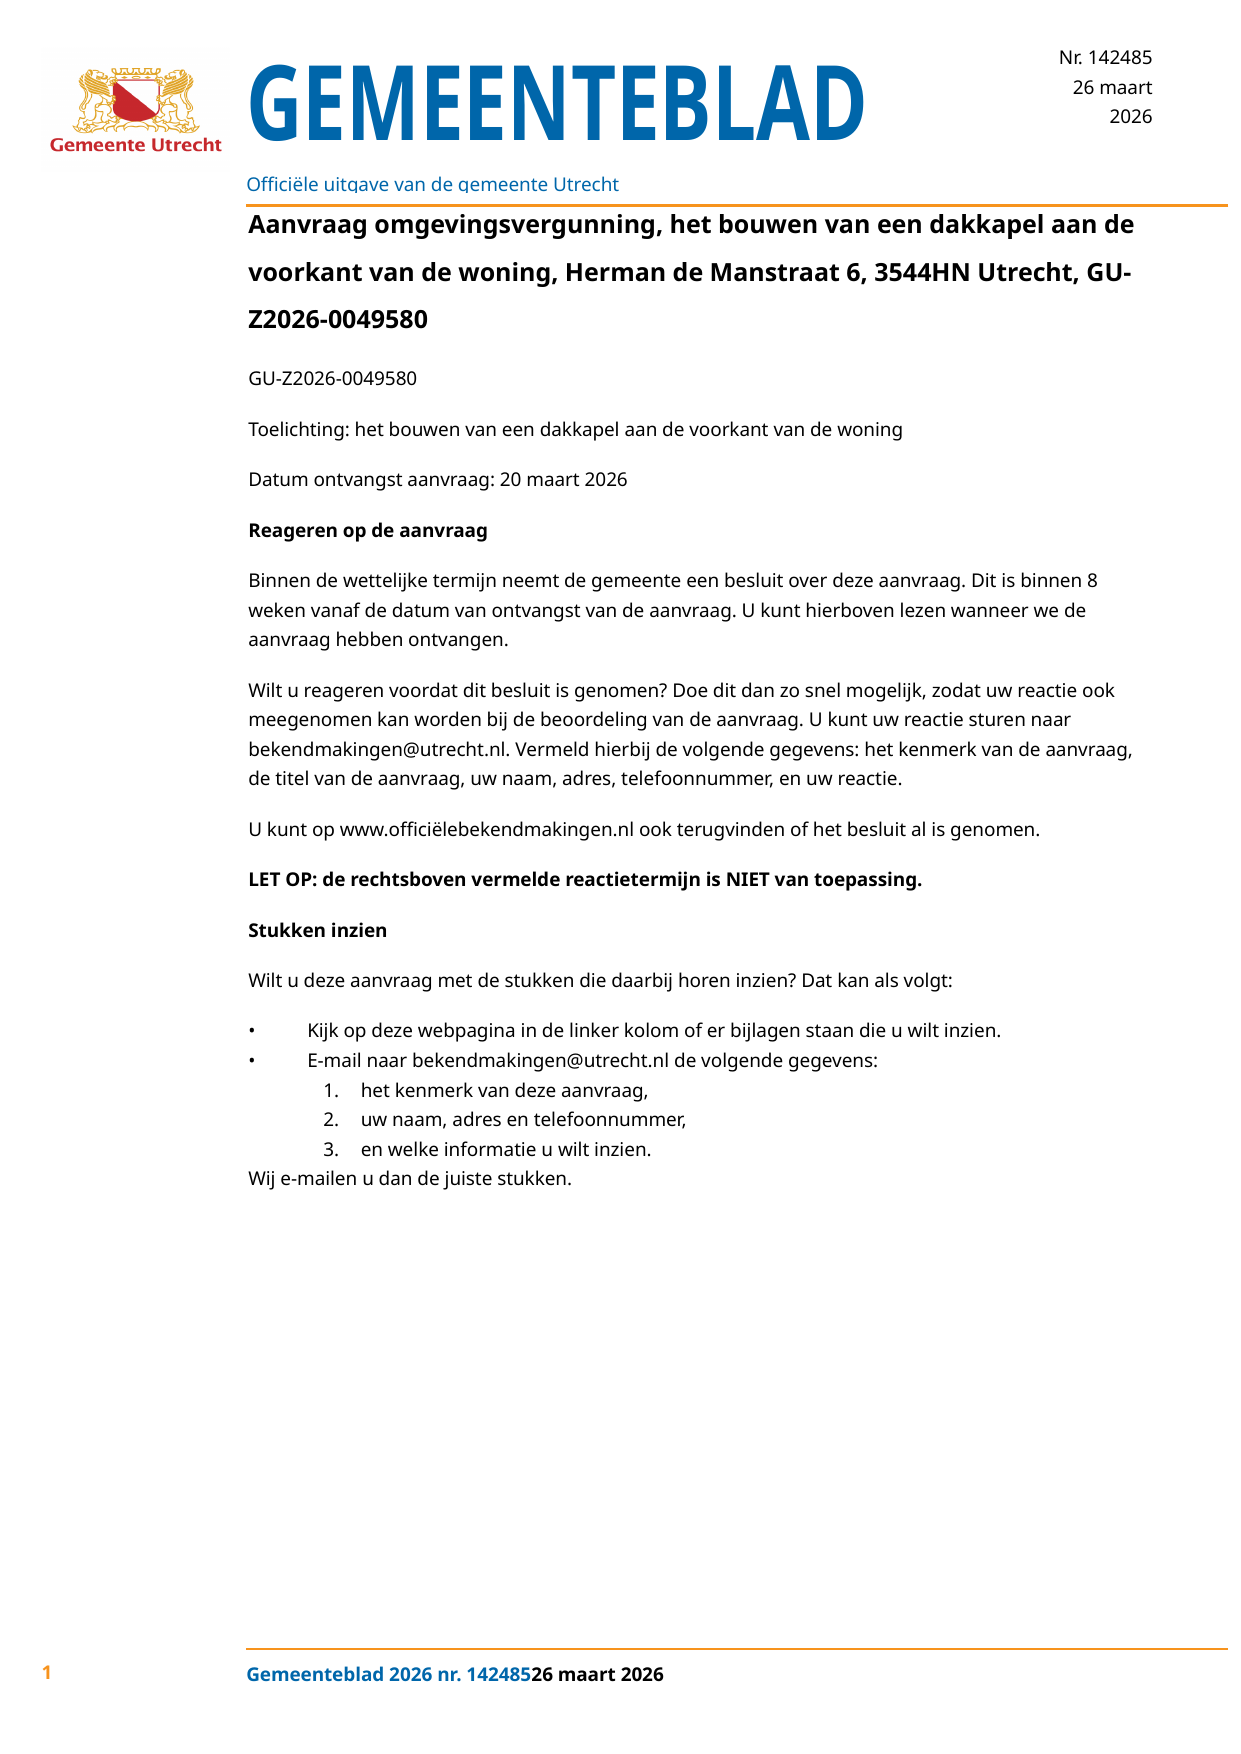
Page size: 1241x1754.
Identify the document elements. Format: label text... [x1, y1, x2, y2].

text Wilt u reageren voordat dit besluit is genomen? Doe dit dan zo snel mogelijk, zodat uw reactie ook meegenomen kan worden bij de beoordeling van de aanvraag. U kunt uw reactie sturen naar bekendmakingen@utrecht.nl. Vermeld hierbij de volgende gegevens: het kenmerk van de aanvraag, de titel van de aanvraag, uw naam, adres, telefoonnummer, en uw reactie. [248, 677, 1152, 791]
text Stukken inzien [248, 917, 1152, 942]
text Reageren op de aanvraag [248, 517, 1152, 542]
text LET OP: de rechtsboven vermelde reactietermijn is NIET van toepassing. [248, 866, 1152, 892]
list Kijk op deze webpagina in de linker kolom of er bijlagen staan die u wilt inzien. [248, 1018, 1152, 1043]
text Toelichting: het bouwen van een dakkapel aan de voorkant van de woning [248, 416, 1152, 442]
text Wilt u deze aanvraag met de stukken die daarbij horen inzien? Dat kan als volgt: [248, 967, 1152, 993]
list het kenmerk van deze aanvraag, [323, 1077, 1152, 1102]
text Wij e-mailen u dan de juiste stukken. [248, 1166, 1152, 1191]
picture [41, 47, 231, 172]
text Datum ontvangst aanvraag: 20 maart 2026 [248, 466, 1152, 492]
list E-mail naar bekendmakingen@utrecht.nl de volgende gegevens: [248, 1047, 1152, 1073]
list en welke informatie u wilt inzien. [323, 1136, 1152, 1162]
text GU-Z2026-0049580 [248, 366, 1152, 391]
text Aanvraag omgevingsvergunning, het bouwen van een dakkapel aan de voorkant van de woning, Herman de Manstraat 6, 3544HN Utrecht, GU-Z2026-0049580 [248, 207, 1152, 336]
text U kunt op www.officiëlebekendmakingen.nl ook terugvinden of het besluit al is genomen. [248, 816, 1152, 842]
text Binnen de wettelijke termijn neemt de gemeente een besluit over deze aanvraag. Dit is binnen 8 weken vanaf de datum van ontvangst van de aanvraag. U kunt hierboven lezen wanneer we de aanvraag hebben ontvangen. [248, 567, 1152, 652]
list uw naam, adres en telefoonnummer, [323, 1106, 1152, 1132]
